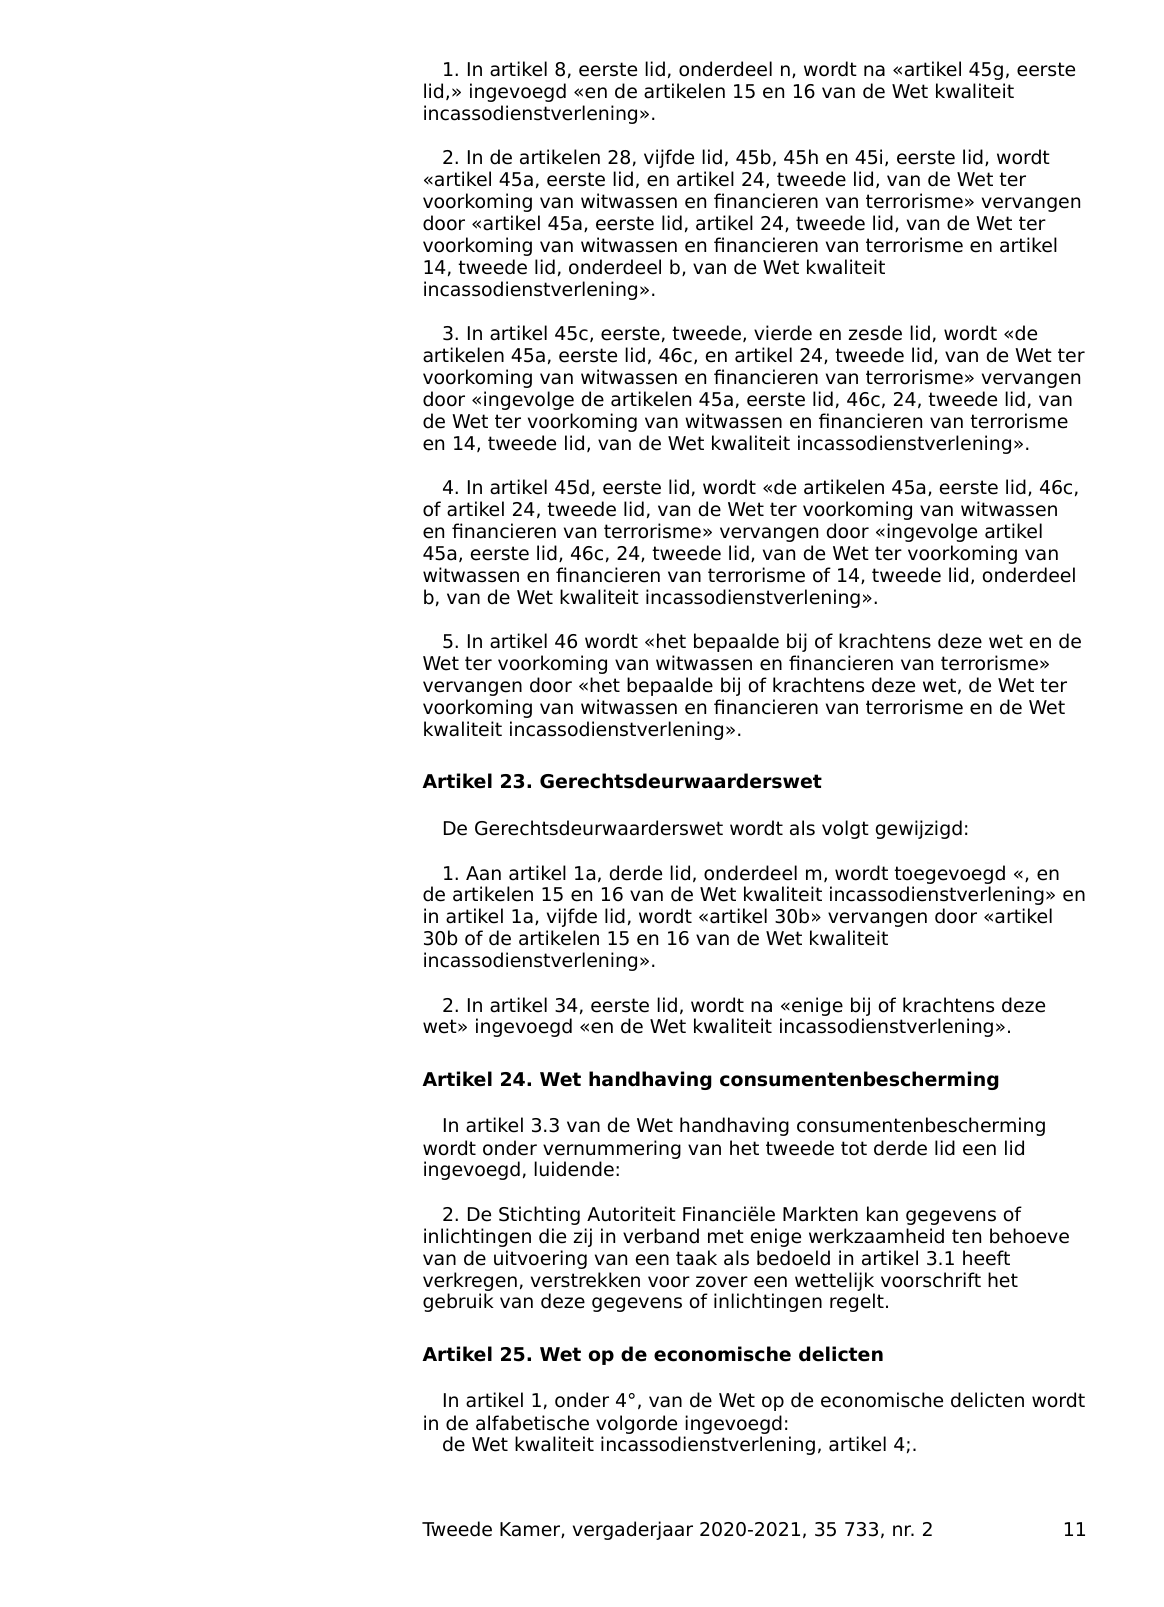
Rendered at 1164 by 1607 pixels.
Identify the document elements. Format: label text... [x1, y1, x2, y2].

text In artikel 1, onder 4°, van de Wet op de economische delicten wordt in de alfabetische volgorde ingevoegd: [422, 1390, 1087, 1434]
text 1. Aan artikel 1a, derde lid, onderdeel m, wordt toegevoegd «, en de artikelen 15 en 16 van de Wet kwaliteit incassodienstverlening» en in artikel 1a, vijfde lid, wordt «artikel 30b» vervangen door «artikel 30b of de artikelen 15 en 16 van de Wet kwaliteit incassodienstverlening». [422, 862, 1087, 972]
text 2. In artikel 34, eerste lid, wordt na «enige bij of krachtens deze wet» ingevoegd «en de Wet kwaliteit incassodienstverlening». [422, 994, 1087, 1038]
text 3. In artikel 45c, eerste, tweede, vierde en zesde lid, wordt «de artikelen 45a, eerste lid, 46c, en artikel 24, tweede lid, van de Wet ter voorkoming van witwassen en financieren van terrorisme» vervangen door «ingevolge de artikelen 45a, eerste lid, 46c, 24, tweede lid, van de Wet ter voorkoming van witwassen en financieren van terrorisme en 14, tweede lid, van de Wet kwaliteit incassodienstverlening». [422, 323, 1087, 455]
text In artikel 3.3 van de Wet handhaving consumentenbescherming wordt onder vernummering van het tweede tot derde lid een lid ingevoegd, luidende: [422, 1115, 1087, 1181]
text De Gerechtsdeurwaarderswet wordt als volgt gewijzigd: [422, 818, 1087, 840]
subtitle Artikel 23. Gerechtsdeurwaarderswet [422, 771, 1087, 793]
subtitle Artikel 24. Wet handhaving consumentenbescherming [422, 1068, 1087, 1090]
text 1. In artikel 8, eerste lid, onderdeel n, wordt na «artikel 45g, eerste lid,» ingevoegd «en de artikelen 15 en 16 van de Wet kwaliteit incassodienstverlening». [422, 59, 1087, 125]
text 2. In de artikelen 28, vijfde lid, 45b, 45h en 45i, eerste lid, wordt «artikel 45a, eerste lid, en artikel 24, tweede lid, van de Wet ter voorkoming van witwassen en financieren van terrorisme» vervangen door «artikel 45a, eerste lid, artikel 24, tweede lid, van de Wet ter voorkoming van witwassen en financieren van terrorisme en artikel 14, tweede lid, onderdeel b, van de Wet kwaliteit incassodienstverlening». [422, 147, 1087, 301]
subtitle Artikel 25. Wet op de economische delicten [422, 1343, 1087, 1365]
text de Wet kwaliteit incassodienstverlening, artikel 4;. [422, 1434, 1087, 1456]
text 4. In artikel 45d, eerste lid, wordt «de artikelen 45a, eerste lid, 46c, of artikel 24, tweede lid, van de Wet ter voorkoming van witwassen en financieren van terrorisme» vervangen door «ingevolge artikel 45a, eerste lid, 46c, 24, tweede lid, van de Wet ter voorkoming van witwassen en financieren van terrorisme of 14, tweede lid, onderdeel b, van de Wet kwaliteit incassodienstverlening». [422, 477, 1087, 609]
text 2. De Stichting Autoriteit Financiële Markten kan gegevens of inlichtingen die zij in verband met enige werkzaamheid ten behoeve van de uitvoering van een taak als bedoeld in artikel 3.1 heeft verkregen, verstrekken voor zover een wettelijk voorschrift het gebruik van deze gegevens of inlichtingen regelt. [422, 1203, 1087, 1313]
text 5. In artikel 46 wordt «het bepaalde bij of krachtens deze wet en de Wet ter voorkoming van witwassen en financieren van terrorisme» vervangen door «het bepaalde bij of krachtens deze wet, de Wet ter voorkoming van witwassen en financieren van terrorisme en de Wet kwaliteit incassodienstverlening». [422, 631, 1087, 741]
